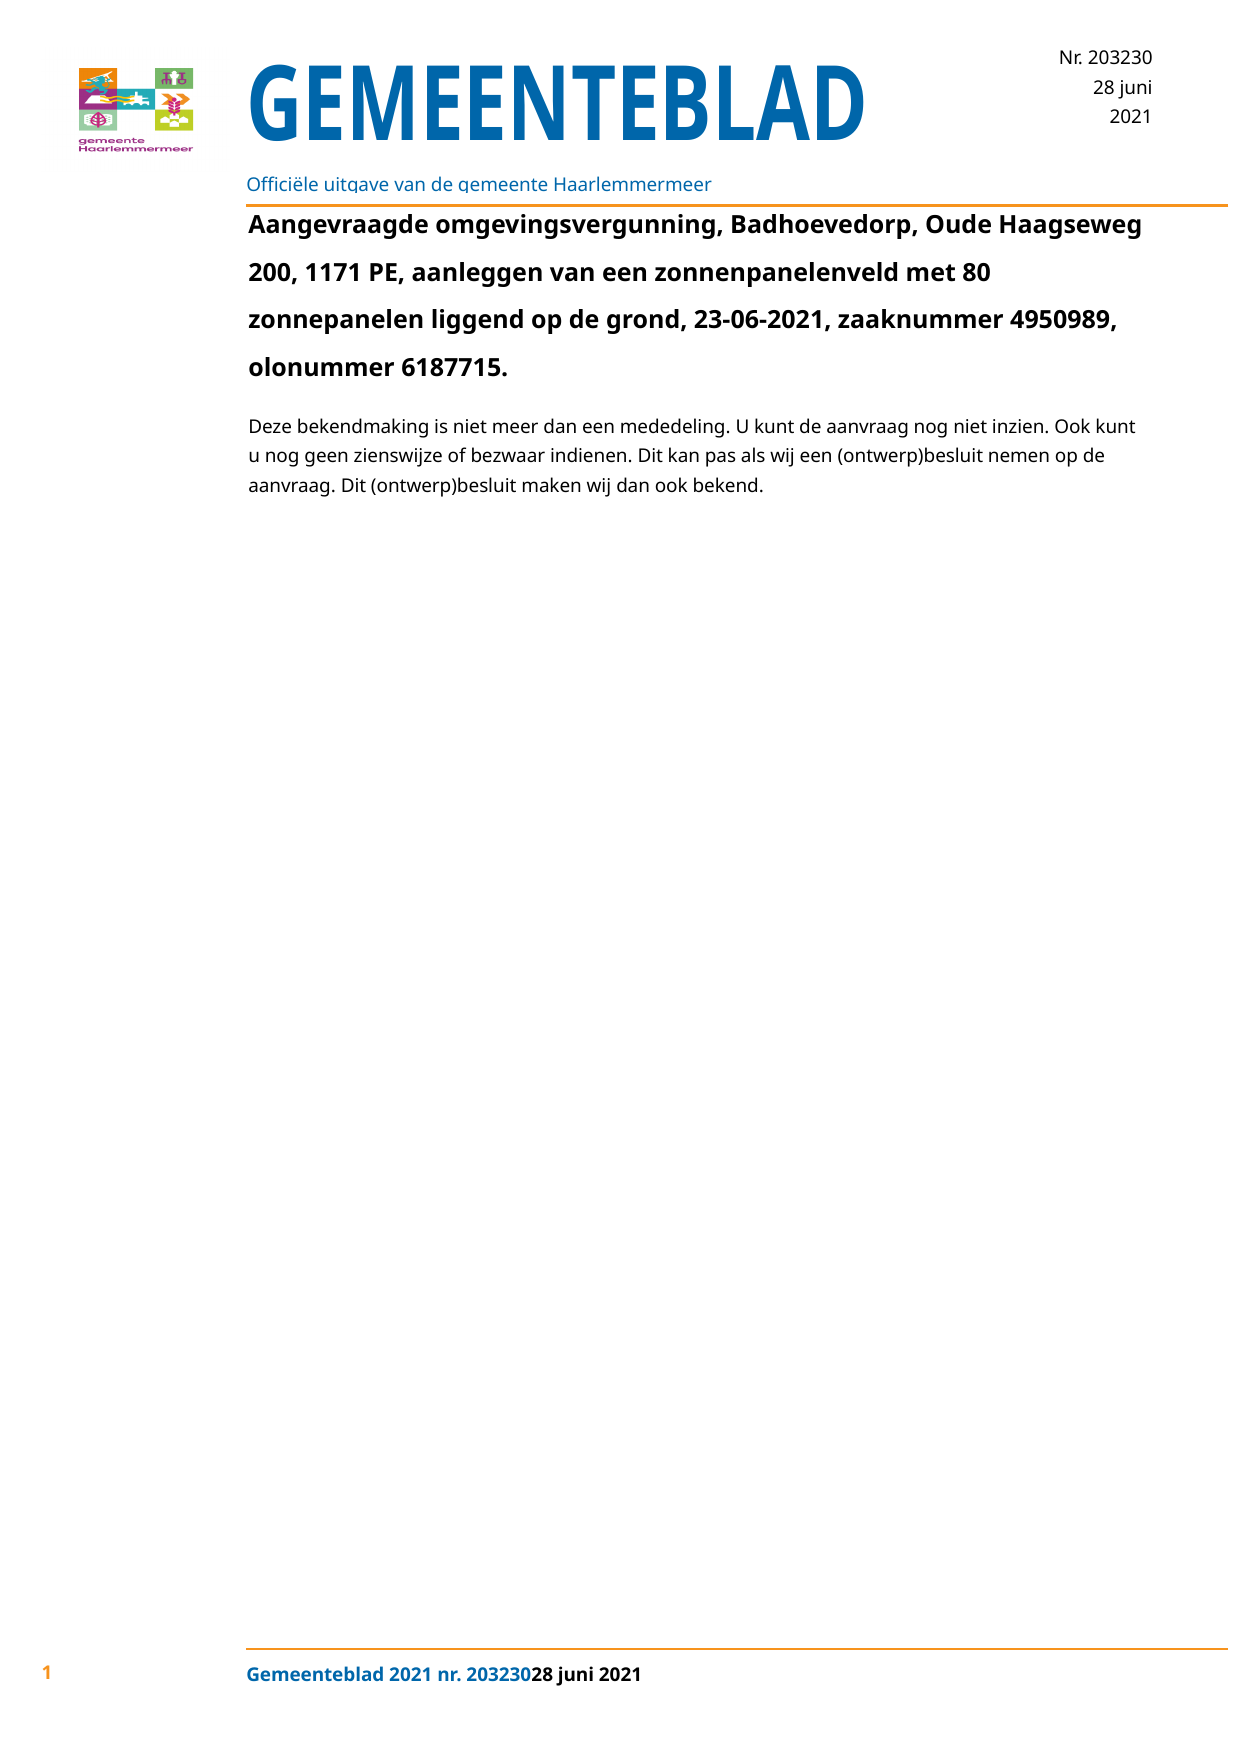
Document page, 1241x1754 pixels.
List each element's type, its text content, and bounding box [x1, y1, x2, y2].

picture [41, 47, 231, 172]
text Deze bekendmaking is niet meer dan een mededeling. U kunt de aanvraag nog niet inzien. Ook kunt u nog geen zienswijze of bezwaar indienen. Dit kan pas als wij een (ontwerp)besluit nemen op de aanvraag. Dit (ontwerp)besluit maken wij dan ook bekend. [248, 413, 1152, 498]
text Aangevraagde omgevingsvergunning, Badhoevedorp, Oude Haagseweg 200, 1171 PE, aanleggen van een zonnenpanelenveld met 80 zonnepanelen liggend op de grond, 23-06-2021, zaaknummer 4950989, olonummer 6187715. [248, 207, 1152, 384]
